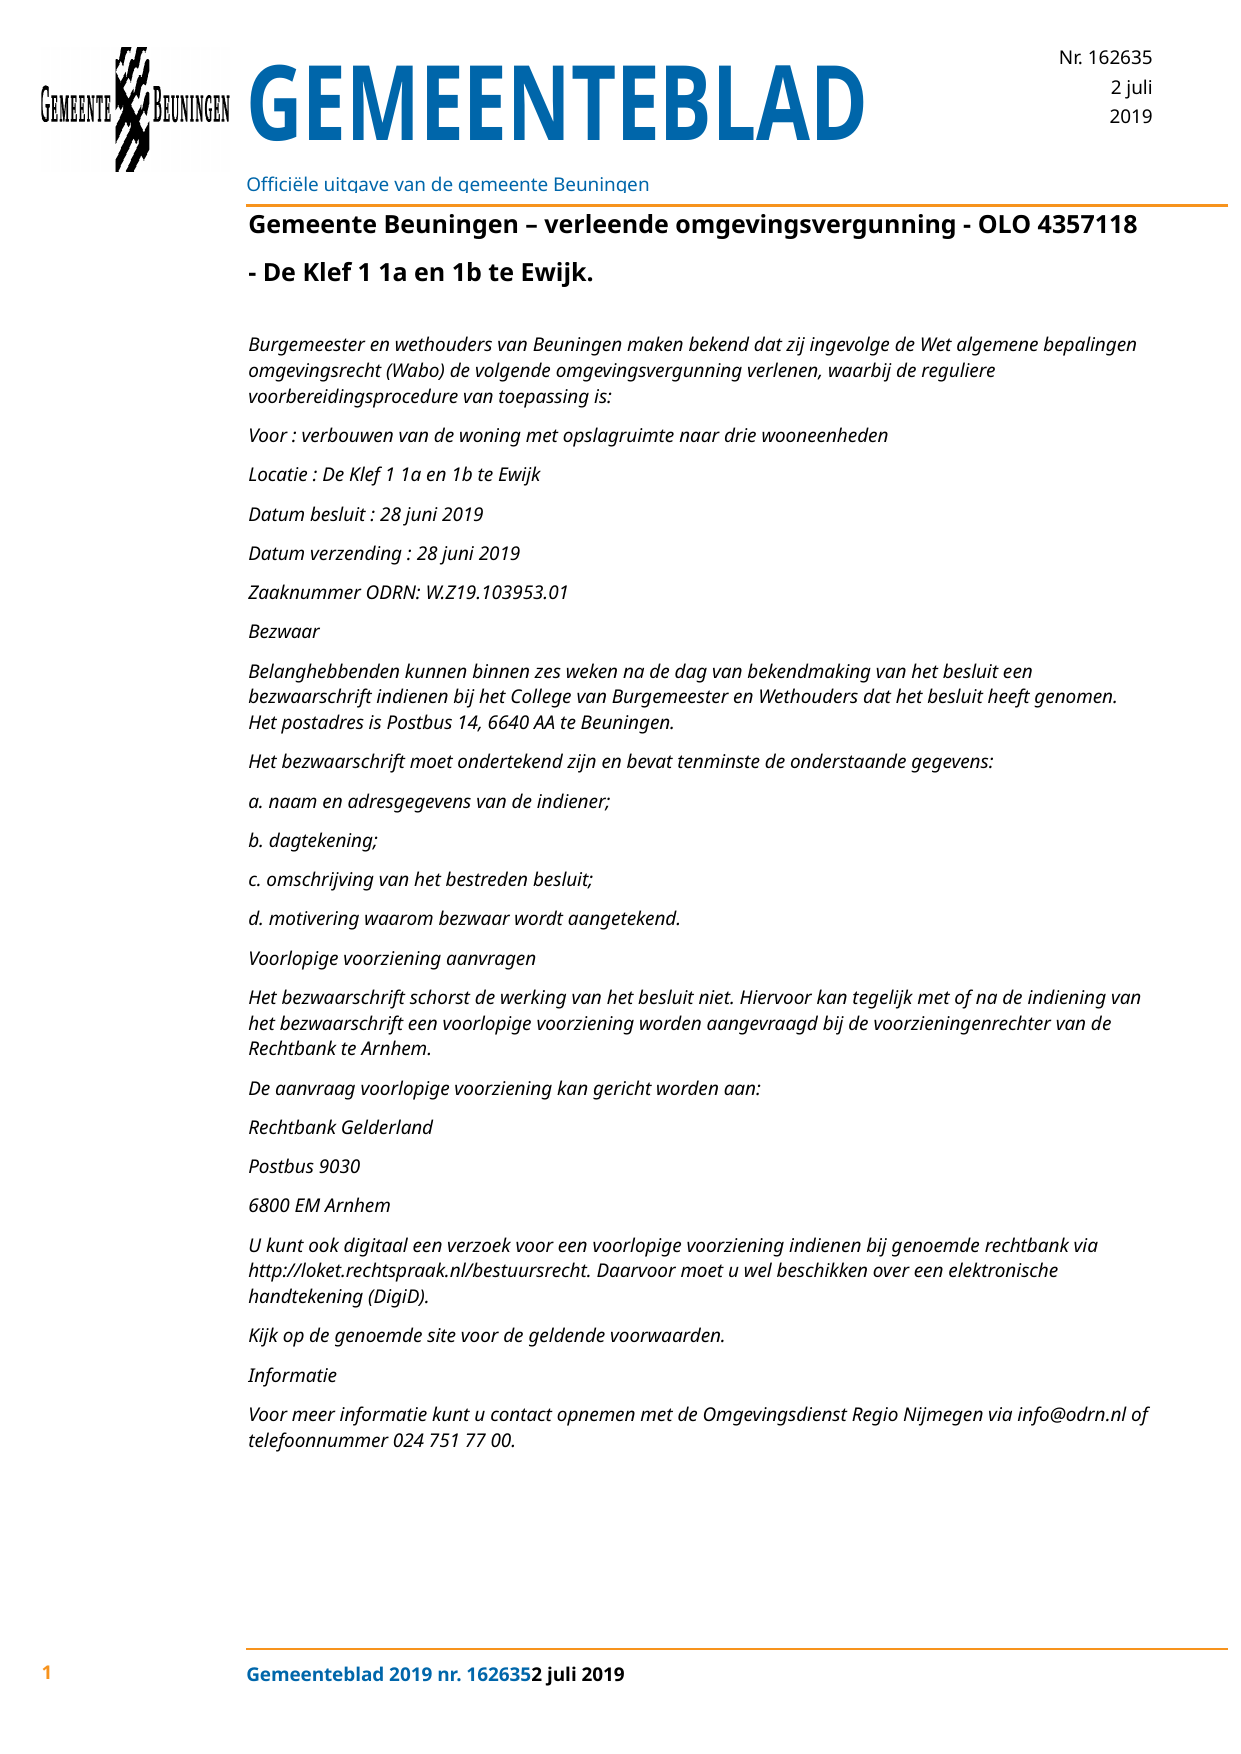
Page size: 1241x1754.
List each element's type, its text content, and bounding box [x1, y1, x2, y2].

text De aanvraag voorlopige voorziening kan gericht worden aan: [248, 1075, 1152, 1101]
text Datum besluit : 28 juni 2019 [248, 501, 1152, 526]
text c. omschrijving van het bestreden besluit; [248, 866, 1152, 892]
text Voor meer informatie kunt u contact opnemen met de Omgevingsdienst Regio Nijmegen via info@odrn.nl of telefoonnummer 024 751 77 00. [248, 1401, 1152, 1453]
text Burgemeester en wethouders van Beuningen maken bekend dat zij ingevolge de Wet algemene bepalingen omgevingsrecht (Wabo) de volgende omgevingsvergunning verlenen, waarbij de reguliere voorbereidingsprocedure van toepassing is: [248, 331, 1152, 409]
text a. naam en adresgegevens van de indiener; [248, 788, 1152, 813]
text Postbus 9030 [248, 1153, 1152, 1179]
text U kunt ook digitaal een verzoek voor een voorlopige voorziening indienen bij genoemde rechtbank via http://loket.rechtspraak.nl/bestuursrecht. Daarvoor moet u wel beschikken over een elektronische handtekening (DigiD). [248, 1232, 1152, 1309]
text 6800 EM Arnhem [248, 1193, 1152, 1218]
text Het bezwaarschrift moet ondertekend zijn en bevat tenminste de onderstaande gegevens: [248, 748, 1152, 774]
text Datum verzending : 28 juni 2019 [248, 540, 1152, 566]
text Belanghebbenden kunnen binnen zes weken na de dag van bekendmaking van het besluit een bezwaarschrift indienen bij het College van Burgemeester en Wethouders dat het besluit heeft genomen. Het postadres is Postbus 14, 6640 AA te Beuningen. [248, 658, 1152, 735]
text Het bezwaarschrift schorst de werking van het besluit niet. Hiervoor kan tegelijk met of na de indiening van het bezwaarschrift een voorlopige voorziening worden aangevraagd bij de voorzieningenrechter van de Rechtbank te Arnhem. [248, 984, 1152, 1061]
text Bezwaar [248, 618, 1152, 644]
text b. dagtekening; [248, 827, 1152, 853]
text Gemeente Beuningen – verleende omgevingsvergunning - OLO 4357118 - De Klef 1 1a en 1b te Ewijk. [248, 207, 1152, 288]
text Rechtbank Gelderland [248, 1114, 1152, 1140]
text Informatie [248, 1362, 1152, 1388]
text Voorlopige voorziening aanvragen [248, 945, 1152, 971]
text Kijk op de genoemde site voor de geldende voorwaarden. [248, 1323, 1152, 1348]
text Voor : verbouwen van de woning met opslagruimte naar drie wooneenheden [248, 422, 1152, 448]
text Zaaknummer ODRN: W.Z19.103953.01 [248, 579, 1152, 605]
picture [41, 47, 231, 172]
text d. motivering waarom bezwaar wordt aangetekend. [248, 906, 1152, 931]
text Locatie : De Klef 1 1a en 1b te Ewijk [248, 461, 1152, 487]
